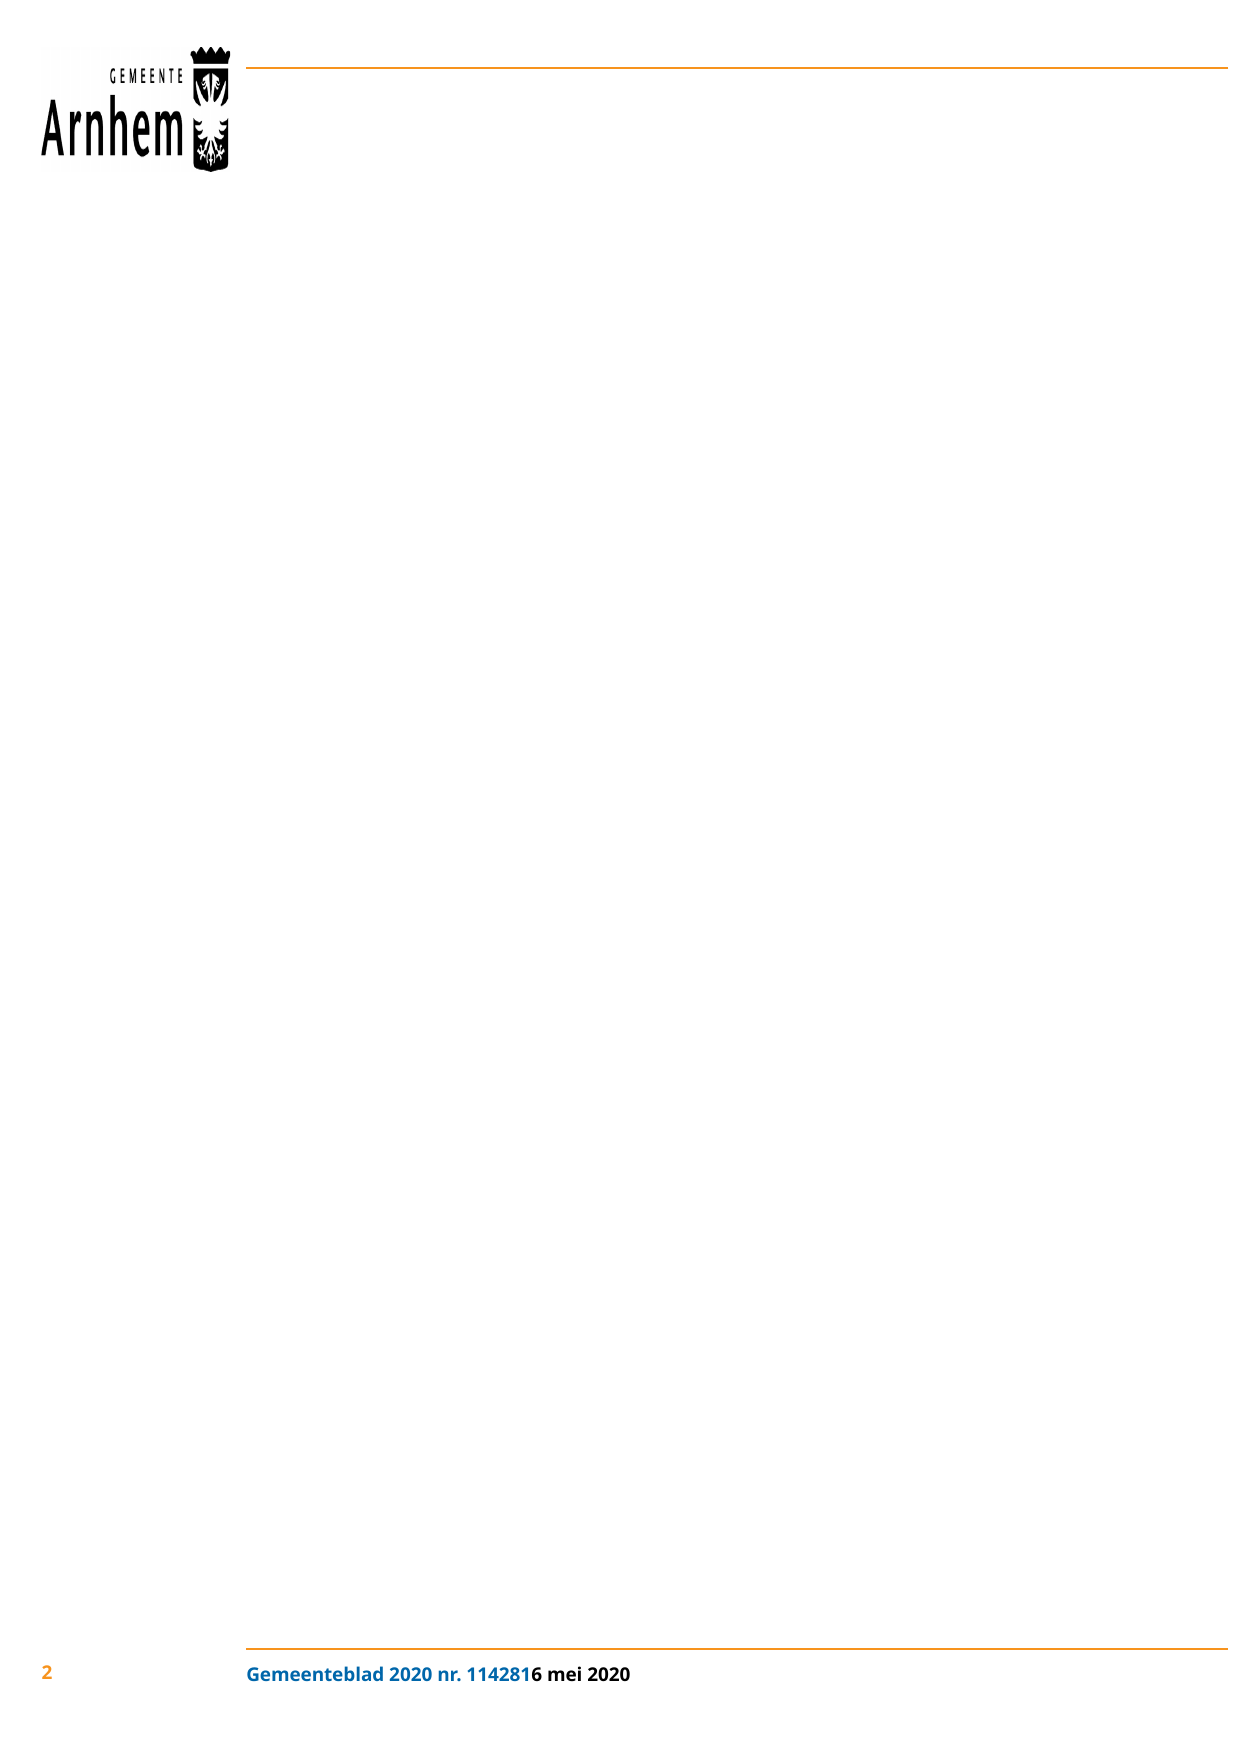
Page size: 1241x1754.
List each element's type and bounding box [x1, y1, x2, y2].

picture [41, 47, 231, 172]
